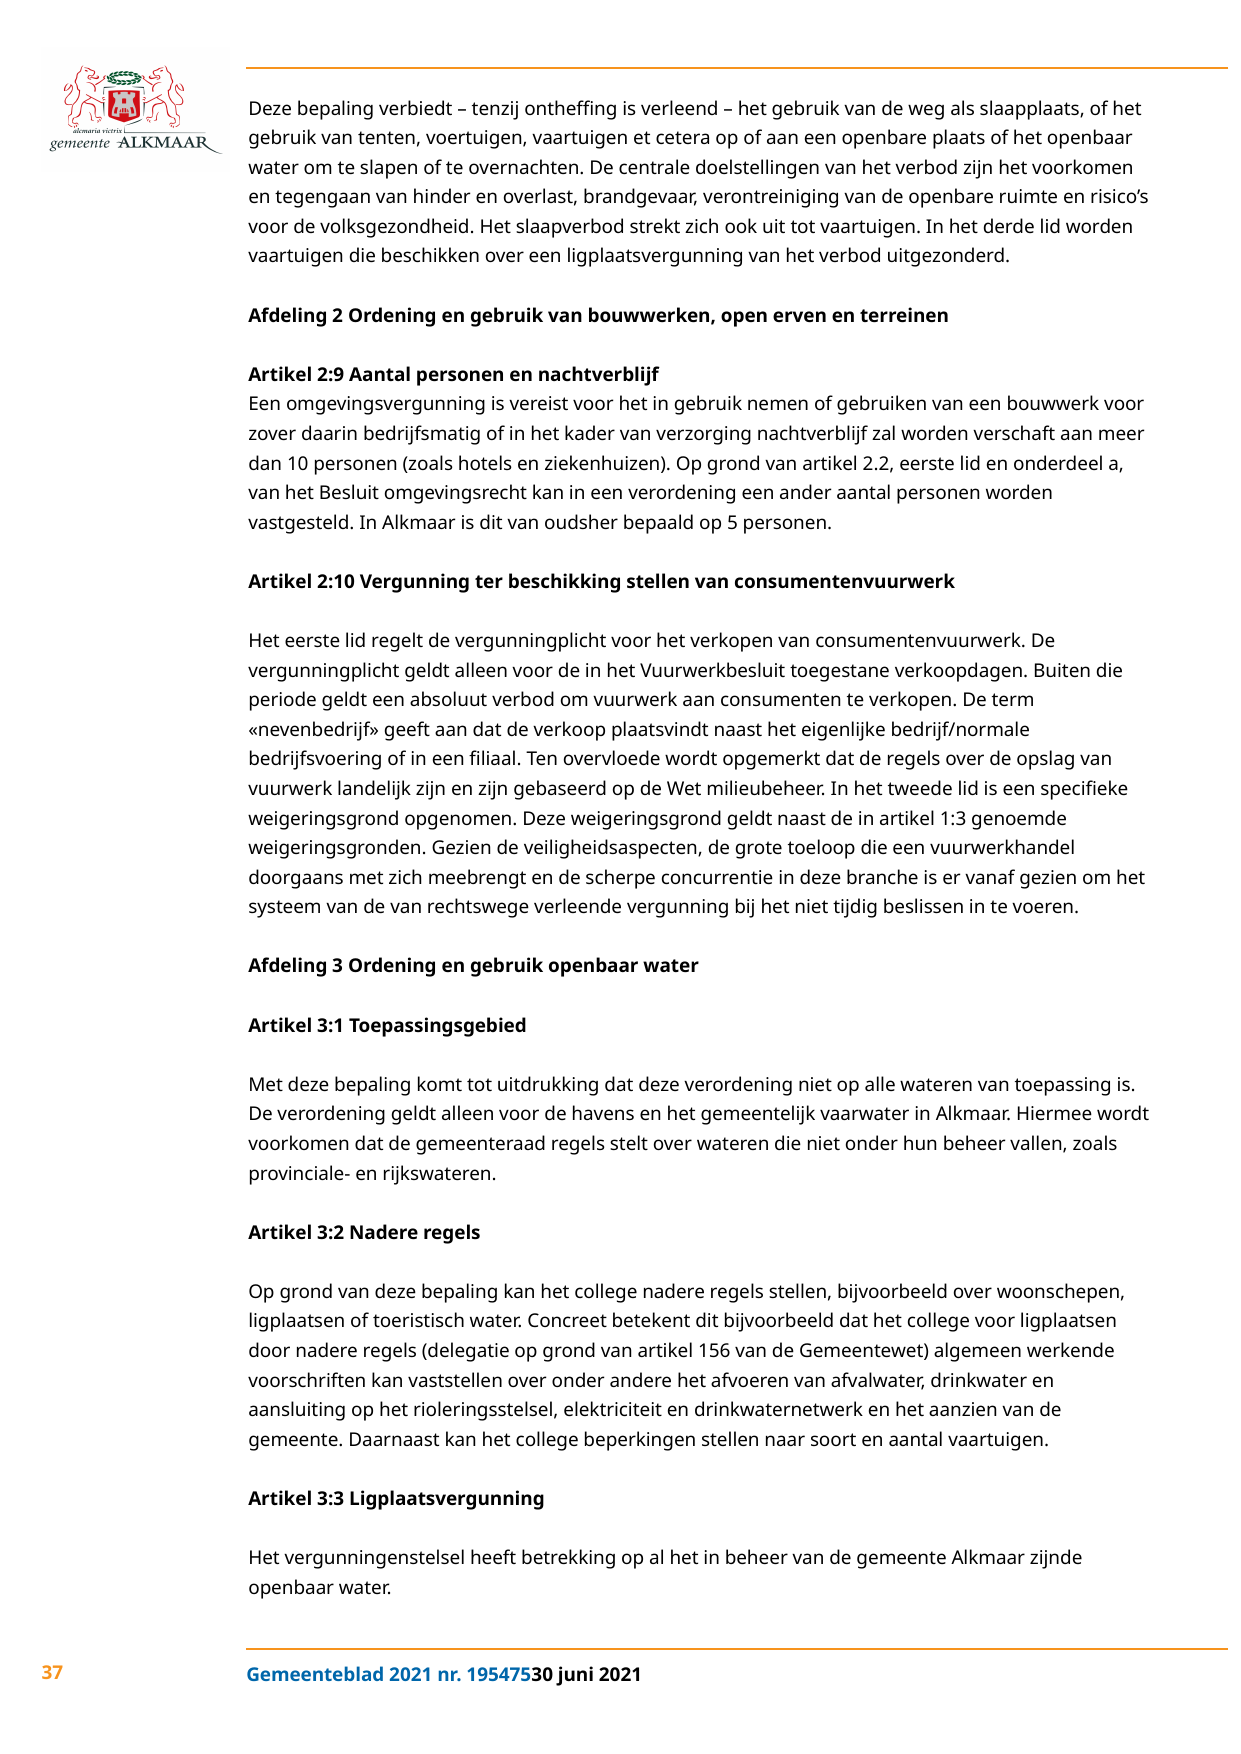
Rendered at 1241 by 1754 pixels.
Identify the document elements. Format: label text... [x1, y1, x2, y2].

text Met deze bepaling komt tot uitdrukking dat deze verordening niet op alle wateren van toepassing is. De verordening geldt alleen voor de havens en het gemeentelijk vaarwater in Alkmaar. Hiermee wordt voorkomen dat de gemeenteraad regels stelt over wateren die niet onder hun beheer vallen, zoals provinciale- en rijkswateren. [248, 1071, 1152, 1186]
text Het eerste lid regelt de vergunningplicht voor het verkopen van consumentenvuurwerk. De vergunningplicht geldt alleen voor de in het Vuurwerkbesluit toegestane verkoopdagen. Buiten die periode geldt een absoluut verbod om vuurwerk aan consumenten te verkopen. De term «nevenbedrijf» geeft aan dat de verkoop plaatsvindt naast het eigenlijke bedrijf/normale bedrijfsvoering of in een filiaal. Ten overvloede wordt opgemerkt dat de regels over de opslag van vuurwerk landelijk zijn en zijn gebaseerd op de Wet milieubeheer. In het tweede lid is een specifieke weigeringsgrond opgenomen. Deze weigeringsgrond geldt naast de in artikel 1:3 genoemde weigeringsgronden. Gezien de veiligheidsaspecten, de grote toeloop die een vuurwerkhandel doorgaans met zich meebrengt en de scherpe concurrentie in deze branche is er vanaf gezien om het systeem van de van rechtswege verleende vergunning bij het niet tijdig beslissen in te voeren. [248, 627, 1152, 919]
text Artikel 2:10 Vergunning ter beschikking stellen van consumentenvuurwerk [248, 568, 1152, 594]
text Het vergunningenstelsel heeft betrekking op al het in beheer van de gemeente Alkmaar zijnde openbaar water. [248, 1544, 1152, 1600]
text Artikel 3:2 Nadere regels [248, 1219, 1152, 1245]
text Afdeling 2 Ordening en gebruik van bouwwerken, open erven en terreinen [248, 302, 1152, 328]
text Artikel 2:9 Aantal personen en nachtverblijf [248, 361, 1152, 387]
text Deze bepaling verbiedt – tenzij ontheffing is verleend – het gebruik van de weg als slaapplaats, of het gebruik van tenten, voertuigen, vaartuigen et cetera op of aan een openbare plaats of het openbaar water om te slapen of te overnachten. De centrale doelstellingen van het verbod zijn het voorkomen en tegengaan van hinder en overlast, brandgevaar, verontreiniging van de openbare ruimte en risico’s voor de volksgezondheid. Het slaapverbod strekt zich ook uit tot vaartuigen. In het derde lid worden vaartuigen die beschikken over een ligplaatsvergunning van het verbod uitgezonderd. [248, 95, 1152, 268]
text Artikel 3:1 Toepassingsgebied [248, 1012, 1152, 1038]
text Artikel 3:3 Ligplaatsvergunning [248, 1485, 1152, 1511]
text Op grond van deze bepaling kan het college nadere regels stellen, bijvoorbeeld over woonschepen, ligplaatsen of toeristisch water. Concreet betekent dit bijvoorbeeld dat het college voor ligplaatsen door nadere regels (delegatie op grond van artikel 156 van de Gemeentewet) algemeen werkende voorschriften kan vaststellen over onder andere het afvoeren van afvalwater, drinkwater en aansluiting op het rioleringsstelsel, elektriciteit en drinkwaternetwerk en het aanzien van de gemeente. Daarnaast kan het college beperkingen stellen naar soort en aantal vaartuigen. [248, 1278, 1152, 1452]
picture [41, 47, 231, 172]
text Afdeling 3 Ordening en gebruik openbaar water [248, 953, 1152, 978]
text Een omgevingsvergunning is vereist voor het in gebruik nemen of gebruiken van een bouwwerk voor zover daarin bedrijfsmatig of in het kader van verzorging nachtverblijf zal worden verschaft aan meer dan 10 personen (zoals hotels en ziekenhuizen). Op grond van artikel 2.2, eerste lid en onderdeel a, van het Besluit omgevingsrecht kan in een verordening een ander aantal personen worden vastgesteld. In Alkmaar is dit van oudsher bepaald op 5 personen. [248, 391, 1152, 535]
